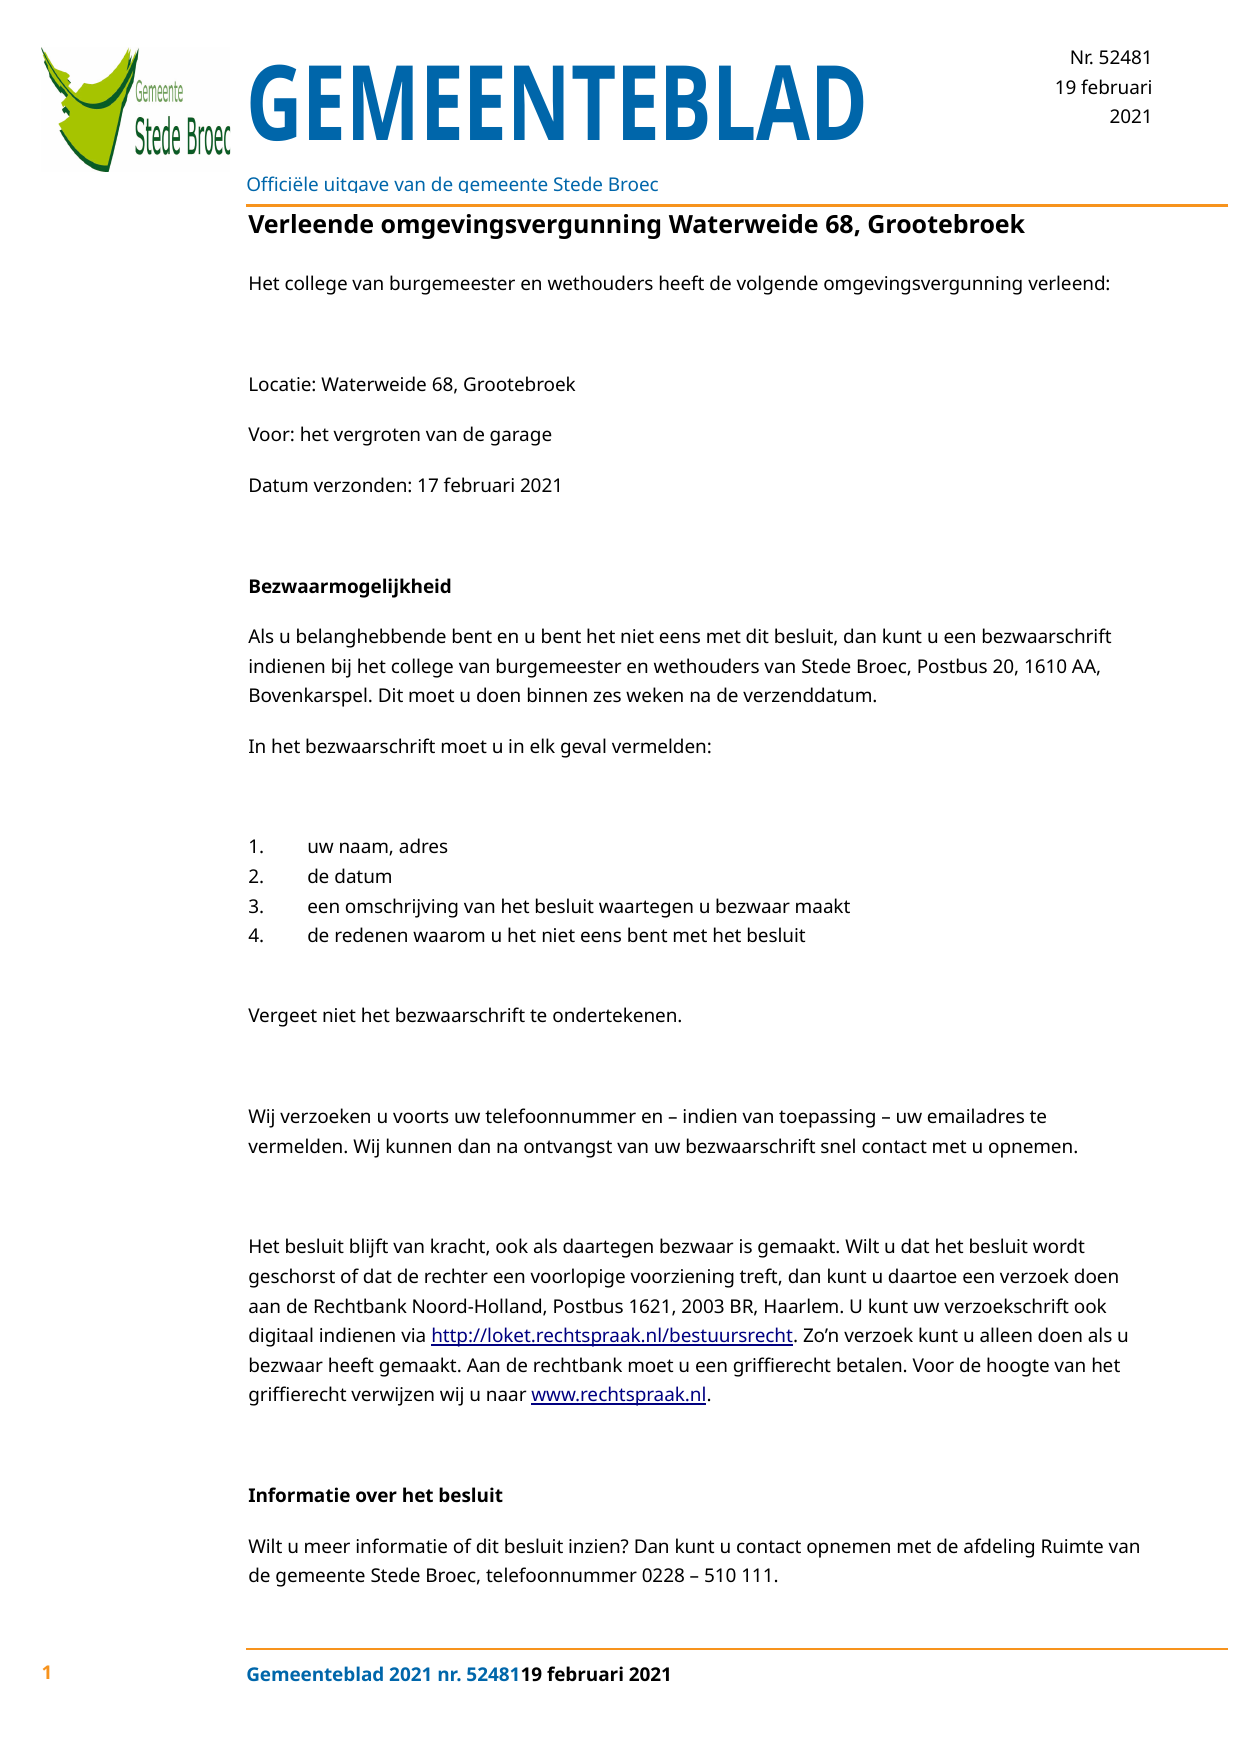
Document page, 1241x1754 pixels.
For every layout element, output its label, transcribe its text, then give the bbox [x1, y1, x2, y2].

list de redenen waarom u het niet eens bent met het besluit [248, 922, 1152, 948]
text Het besluit blijft van kracht, ook als daartegen bezwaar is gemaakt. Wilt u dat het besluit wordt geschorst of dat de rechter een voorlopige voorziening treft, dan kunt u daartoe een verzoek doen aan de Rechtbank Noord-Holland, Postbus 1621, 2003 BR, Haarlem. U kunt uw verzoekschrift ook digitaal indienen via http://loket.rechtspraak.nl/bestuursrecht. Zo’n verzoek kunt u alleen doen als u bezwaar heeft gemaakt. Aan de rechtbank moet u een griffierecht betalen. Voor de hoogte van het griffierecht verwijzen wij u naar www.rechtspraak.nl. [248, 1234, 1152, 1407]
text Het college van burgemeester en wethouders heeft de volgende omgevingsvergunning verleend: [248, 270, 1152, 296]
text Bezwaarmogelijkheid [248, 573, 1152, 598]
text Informatie over het besluit [248, 1482, 1152, 1508]
text Verleende omgevingsvergunning Waterweide 68, Grootebroek [248, 207, 1152, 241]
picture [41, 47, 231, 172]
text Wilt u meer informatie of dit besluit inzien? Dan kunt u contact opnemen met de afdeling Ruimte van de gemeente Stede Broec, telefoonnummer 0228 – 510 111. [248, 1533, 1152, 1588]
text Vergeet niet het bezwaarschrift te ondertekenen. [248, 1002, 1152, 1028]
list de datum [248, 863, 1152, 889]
text In het bezwaarschrift moet u in elk geval vermelden: [248, 733, 1152, 758]
text Als u belanghebbende bent en u bent het niet eens met dit besluit, dan kunt u een bezwaarschrift indienen bij het college van burgemeester en wethouders van Stede Broec, Postbus 20, 1610 AA, Bovenkarspel. Dit moet u doen binnen zes weken na de verzenddatum. [248, 623, 1152, 708]
list een omschrijving van het besluit waartegen u bezwaar maakt [248, 893, 1152, 918]
text Voor: het vergroten van de garage [248, 422, 1152, 447]
list uw naam, adres [248, 834, 1152, 859]
text Wij verzoeken u voorts uw telefoonnummer en – indien van toepassing – uw emailadres te vermelden. Wij kunnen dan na ontvangst van uw bezwaarschrift snel contact met u opnemen. [248, 1103, 1152, 1158]
text Datum verzonden: 17 februari 2021 [248, 472, 1152, 498]
text Locatie: Waterweide 68, Grootebroek [248, 371, 1152, 397]
